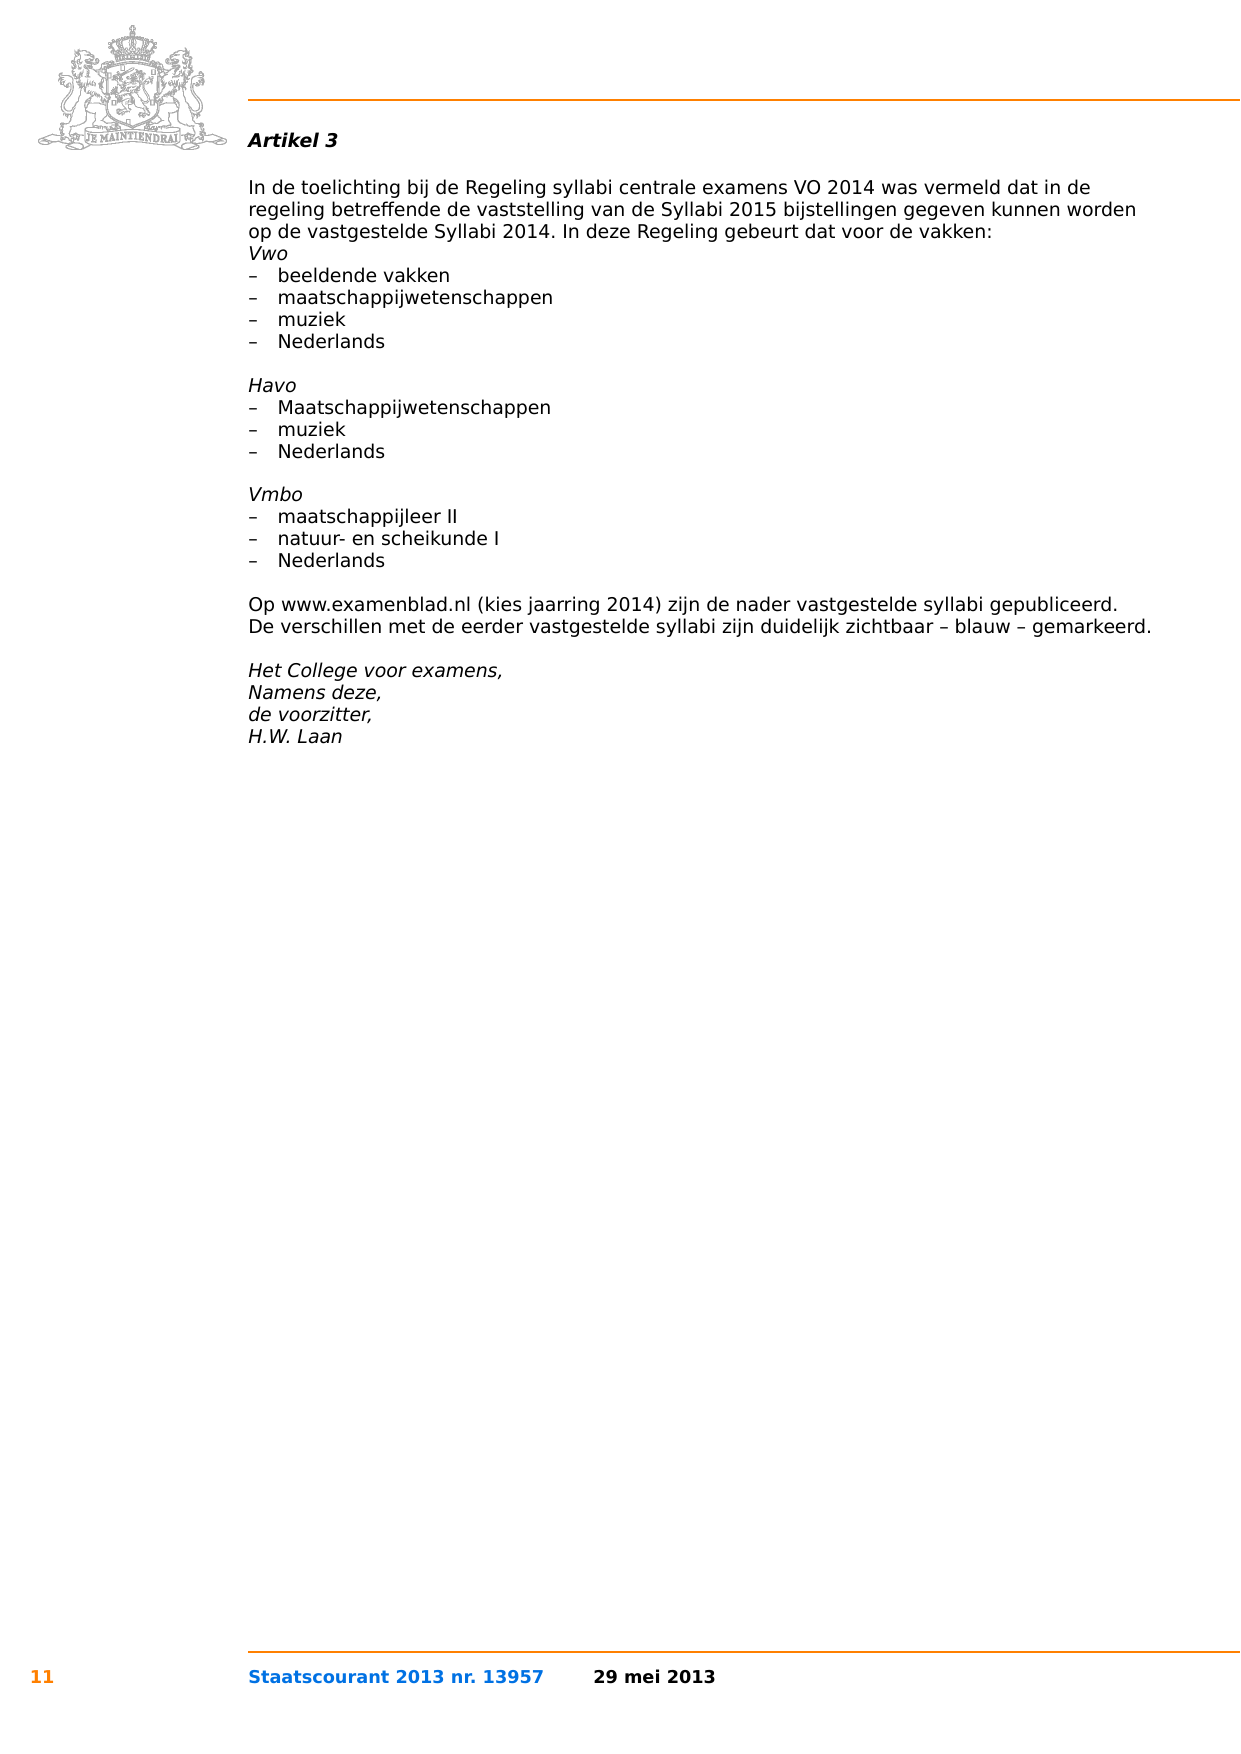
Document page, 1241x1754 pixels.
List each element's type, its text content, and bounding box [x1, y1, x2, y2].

text Vmbo [248, 484, 1163, 506]
text Vwo [248, 243, 1163, 265]
text – muziek [248, 309, 1163, 331]
text – Nederlands [248, 441, 1163, 462]
text – natuur- en scheikunde I [248, 528, 1163, 550]
text – Nederlands [248, 550, 1163, 572]
text – maatschappijleer II [248, 506, 1163, 528]
text – maatschappijwetenschappen [248, 287, 1163, 309]
text – beeldende vakken [248, 265, 1163, 287]
text – muziek [248, 418, 1163, 441]
text – Nederlands [248, 331, 1163, 353]
text – Maatschappijwetenschappen [248, 397, 1163, 418]
text De verschillen met de eerder vastgestelde syllabi zijn duidelijk zichtbaar – blauw – gemarkeerd. [248, 616, 1163, 638]
text Het College voor examens, Namens deze, de voorzitter, H.W. Laan [248, 660, 1163, 748]
subtitle Artikel 3 [248, 130, 1163, 152]
text In de toelichting bij de Regeling syllabi centrale examens VO 2014 was vermeld dat in de regeling betreffende de vaststelling van de Syllabi 2015 bijstellingen gegeven kunnen worden op de vastgestelde Syllabi 2014. In deze Regeling gebeurt dat voor de vakken: [248, 177, 1163, 243]
text Havo [248, 374, 1163, 397]
picture [38, 25, 227, 150]
text Op www.examenblad.nl (kies jaarring 2014) zijn de nader vastgestelde syllabi gepubliceerd. [248, 594, 1163, 616]
